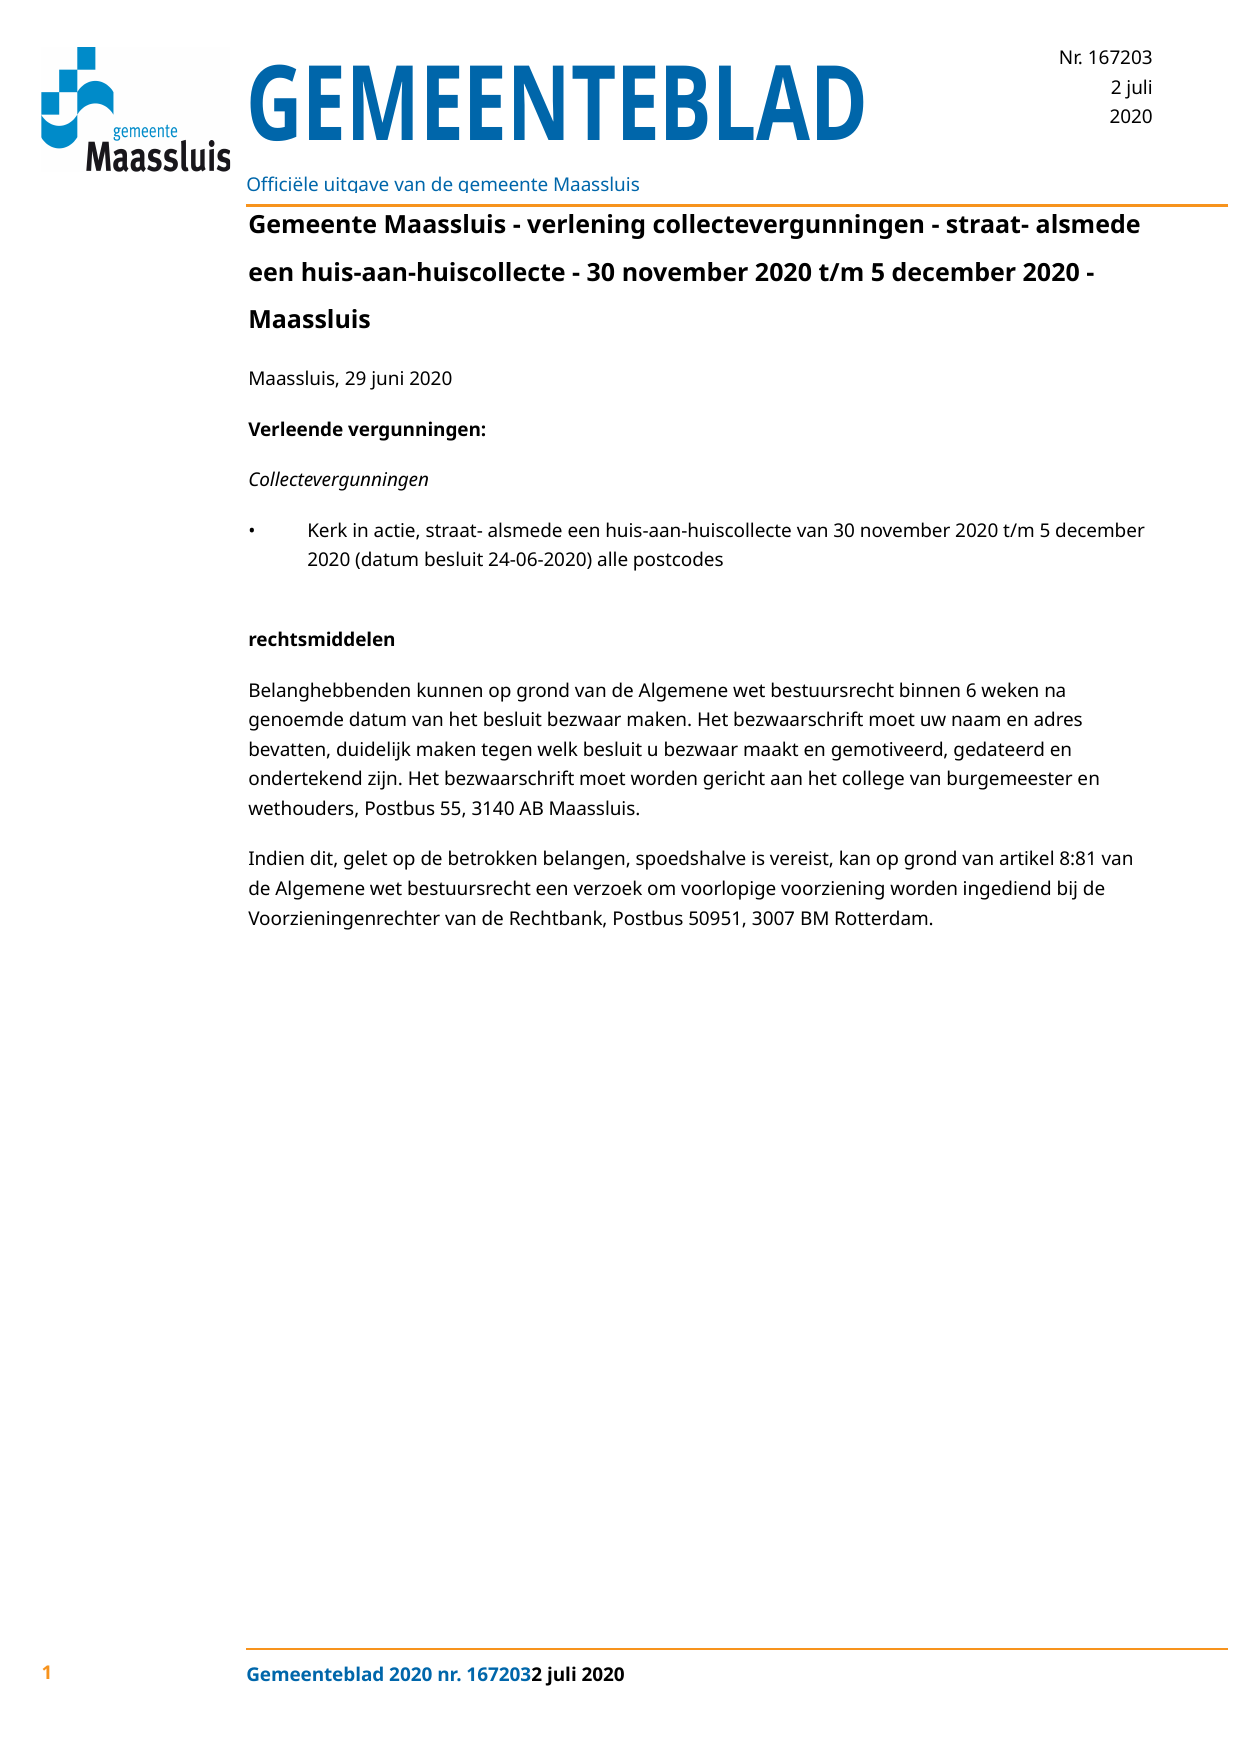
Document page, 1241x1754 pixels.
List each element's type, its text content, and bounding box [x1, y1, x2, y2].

text rechtsmiddelen [248, 626, 1152, 652]
text Indien dit, gelet op de betrokken belangen, spoedshalve is vereist, kan op grond van artikel 8:81 van de Algemene wet bestuursrecht een verzoek om voorlopige voorziening worden ingediend bij de Voorzieningenrechter van de Rechtbank, Postbus 50951, 3007 BM Rotterdam. [248, 846, 1152, 930]
text Verleende vergunningen: [248, 416, 1152, 442]
text Belanghebbenden kunnen op grond van de Algemene wet bestuursrecht binnen 6 weken na genoemde datum van het besluit bezwaar maken. Het bezwaarschrift moet uw naam en adres bevatten, duidelijk maken tegen welk besluit u bezwaar maakt en gemotiveerd, gedateerd en ondertekend zijn. Het bezwaarschrift moet worden gericht aan het college van burgemeester en wethouders, Postbus 55, 3140 AB Maassluis. [248, 677, 1152, 821]
picture [41, 47, 77, 92]
list Kerk in actie, straat- alsmede een huis-aan-huiscollecte van 30 november 2020 t/m 5 december 2020 (datum besluit 24-06-2020) alle postcodes [248, 517, 1152, 572]
picture [41, 47, 231, 172]
text Maassluis, 29 juni 2020 [248, 366, 1152, 391]
text Gemeente Maassluis - verlening collectevergunningen - straat- alsmede een huis-aan-huiscollecte - 30 november 2020 t/m 5 december 2020 - Maassluis [248, 207, 1152, 336]
text Collectevergunningen [248, 466, 1152, 492]
